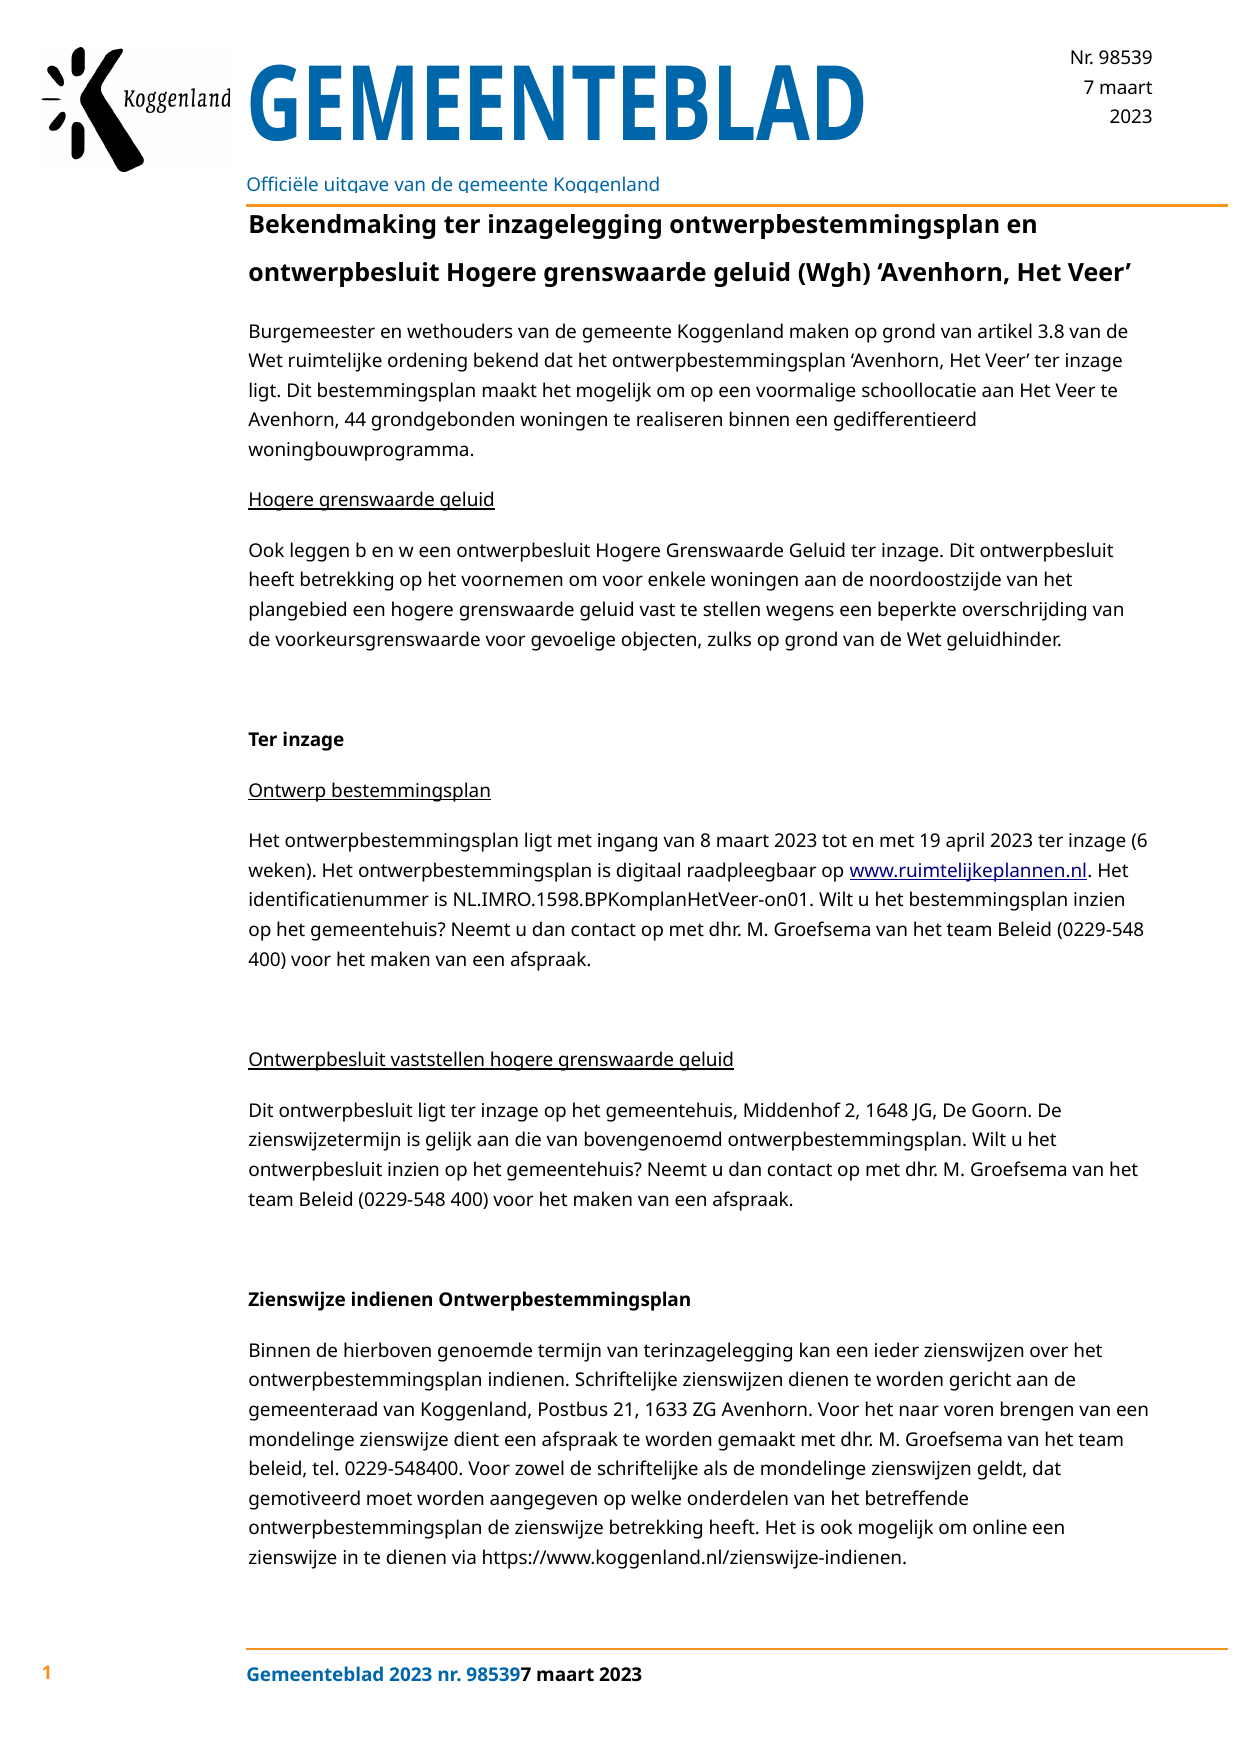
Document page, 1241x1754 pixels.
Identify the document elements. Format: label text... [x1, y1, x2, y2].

picture [41, 47, 231, 172]
text Het ontwerpbestemmingsplan ligt met ingang van 8 maart 2023 tot en met 19 april 2023 ter inzage (6 weken). Het ontwerpbestemmingsplan is digitaal raadpleegbaar op www.ruimtelijkeplannen.nl. Het identificatienummer is NL.IMRO.1598.BPKomplanHetVeer-on01. Wilt u het bestemmingsplan inzien op het gemeentehuis? Neemt u dan contact op met dhr. M. Groefsema van het team Beleid (0229-548 400) voor het maken van een afspraak. [248, 827, 1152, 972]
text Hogere grenswaarde geluid [248, 487, 1152, 512]
text Burgemeester en wethouders van de gemeente Koggenland maken op grond van artikel 3.8 van de Wet ruimtelijke ordening bekend dat het ontwerpbestemmingsplan ‘Avenhorn, Het Veer’ ter inzage ligt. Dit bestemmingsplan maakt het mogelijk om op een voormalige schoollocatie aan Het Veer te Avenhorn, 44 grondgebonden woningen te realiseren binnen een gedifferentieerd woningbouwprogramma. [248, 318, 1152, 462]
text Binnen de hierboven genoemde termijn van terinzagelegging kan een ieder zienswijzen over het ontwerpbestemmingsplan indienen. Schriftelijke zienswijzen dienen te worden gericht aan de gemeenteraad van Koggenland, Postbus 21, 1633 ZG Avenhorn. Voor het naar voren brengen van een mondelinge zienswijze dient een afspraak te worden gemaakt met dhr. M. Groefsema van het team beleid, tel. 0229-548400. Voor zowel de schriftelijke als de mondelinge zienswijzen geldt, dat gemotiveerd moet worden aangegeven op welke onderdelen van het betreffende ontwerpbestemmingsplan de zienswijze betrekking heeft. Het is ook mogelijk om online een zienswijze in te dienen via https://www.koggenland.nl/zienswijze-indienen. [248, 1337, 1152, 1570]
text Ontwerp bestemmingsplan [248, 777, 1152, 803]
text Ontwerpbesluit vaststellen hogere grenswaarde geluid [248, 1047, 1152, 1072]
text Dit ontwerpbesluit ligt ter inzage op het gemeentehuis, Middenhof 2, 1648 JG, De Goorn. De zienswijzetermijn is gelijk aan die van bovengenoemd ontwerpbestemmingsplan. Wilt u het ontwerpbesluit inzien op het gemeentehuis? Neemt u dan contact op met dhr. M. Groefsema van het team Beleid (0229-548 400) voor het maken van een afspraak. [248, 1097, 1152, 1212]
text Ter inzage [248, 727, 1152, 752]
text Ook leggen b en w een ontwerpbesluit Hogere Grenswaarde Geluid ter inzage. Dit ontwerpbesluit heeft betrekking op het voornemen om voor enkele woningen aan de noordoostzijde van het plangebied een hogere grenswaarde geluid vast te stellen wegens een beperkte overschrijding van de voorkeursgrenswaarde voor gevoelige objecten, zulks op grond van de Wet geluidhinder. [248, 537, 1152, 652]
text Bekendmaking ter inzagelegging ontwerpbestemmingsplan en ontwerpbesluit Hogere grenswaarde geluid (Wgh) ‘Avenhorn, Het Veer’ [248, 207, 1152, 288]
text Zienswijze indienen Ontwerpbestemmingsplan [248, 1287, 1152, 1312]
